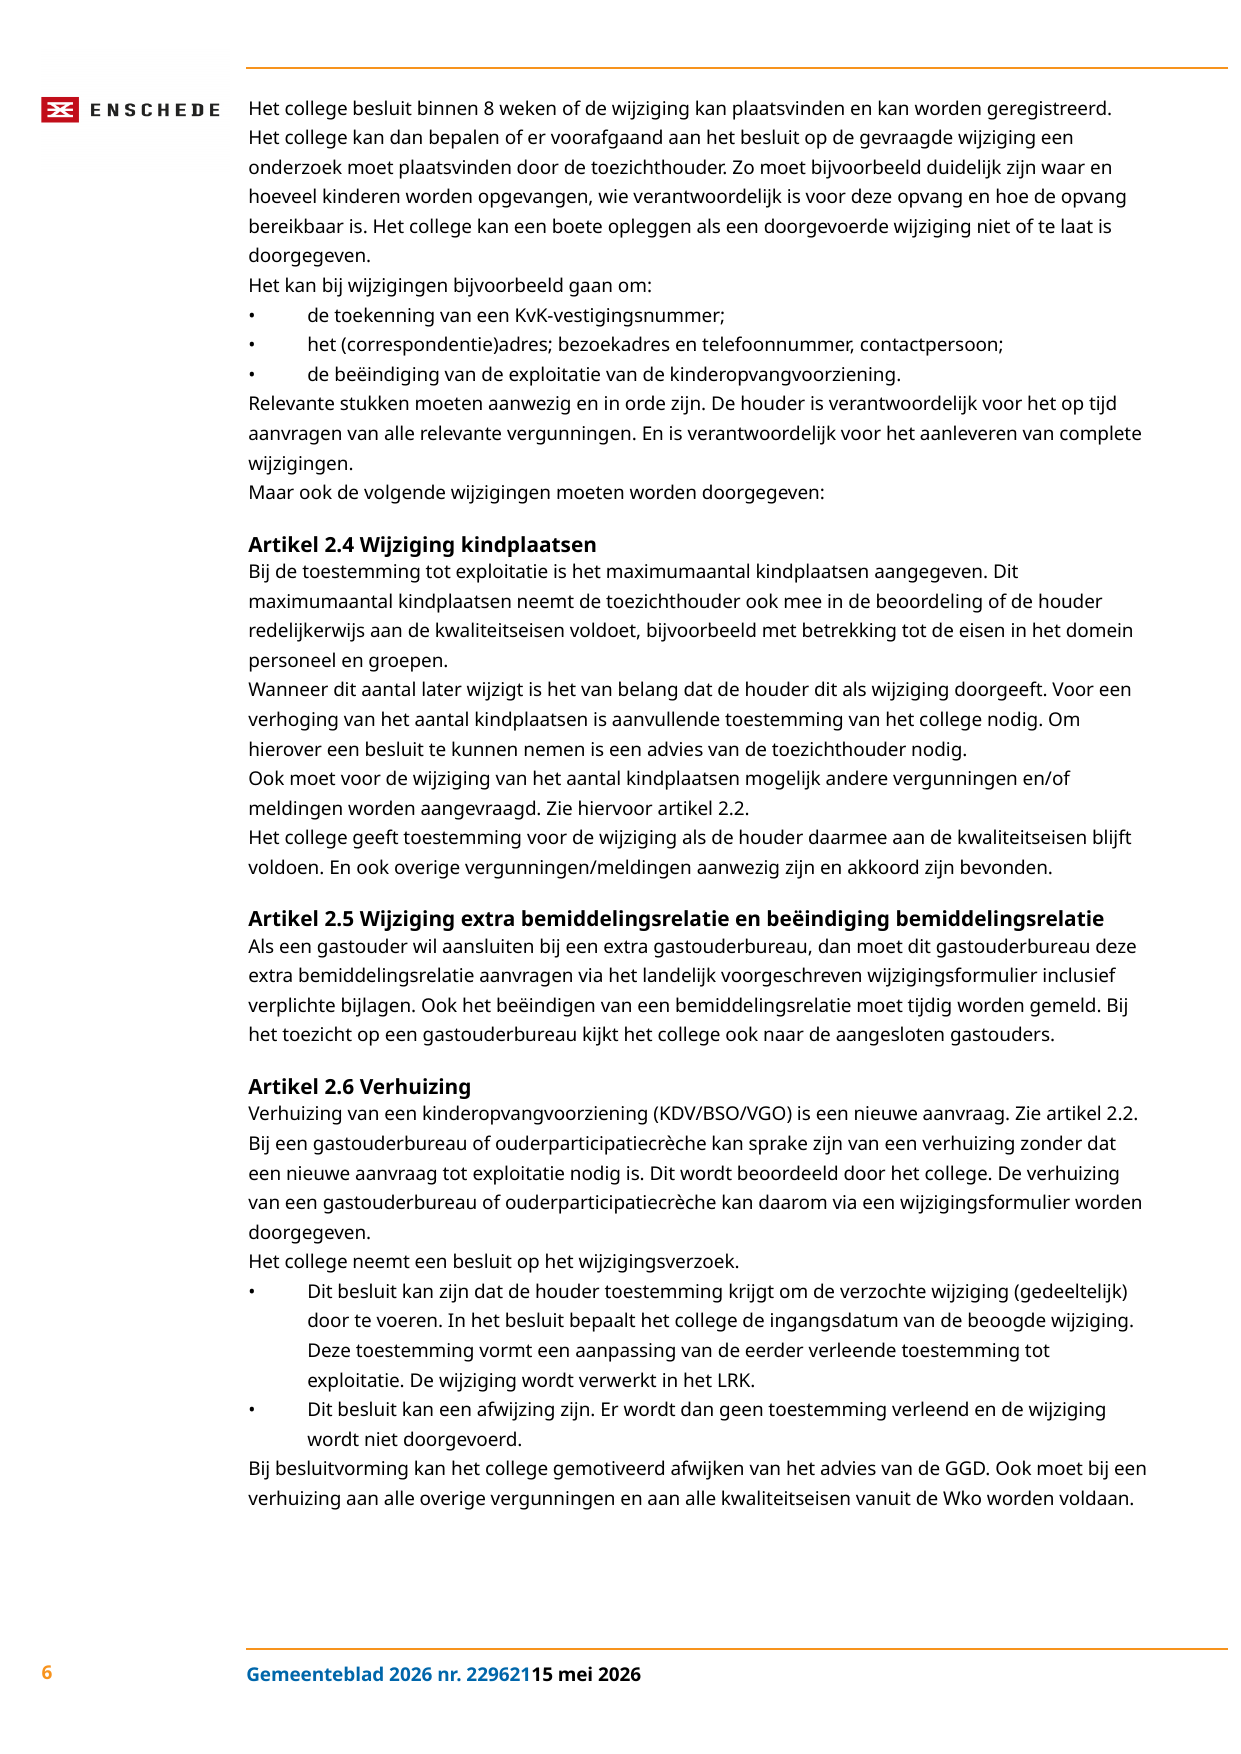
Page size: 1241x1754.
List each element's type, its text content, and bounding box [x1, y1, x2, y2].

list Dit besluit kan een afwijzing zijn. Er wordt dan geen toestemming verleend en de wijziging wordt niet doorgevoerd. [248, 1396, 1152, 1452]
list de toekenning van een KvK-vestigingsnummer; [248, 302, 1152, 328]
text Artikel 2.4 Wijziging kindplaatsen [248, 530, 1152, 558]
text Wanneer dit aantal later wijzigt is het van belang dat de houder dit als wijziging doorgeeft. Voor een verhoging van het aantal kindplaatsen is aanvullende toestemming van het college nodig. Om hierover een besluit te kunnen nemen is een advies van de toezichthouder nodig. [248, 677, 1152, 761]
text Bij besluitvorming kan het college gemotiveerd afwijken van het advies van de GGD. Ook moet bij een verhuizing aan alle overige vergunningen en aan alle kwaliteitseisen vanuit de Wko worden voldaan. [248, 1456, 1152, 1511]
text Bij de toestemming tot exploitatie is het maximumaantal kindplaatsen aangegeven. Dit maximumaantal kindplaatsen neemt de toezichthouder ook mee in de beoordeling of de houder redelijkerwijs aan de kwaliteitseisen voldoet, bijvoorbeeld met betrekking tot de eisen in het domein personeel en groepen. [248, 558, 1152, 673]
text Artikel 2.6 Verhuizing [248, 1072, 1152, 1101]
picture [41, 47, 231, 172]
text Als een gastouder wil aansluiten bij een extra gastouderbureau, dan moet dit gastouderbureau deze extra bemiddelingsrelatie aanvragen via het landelijk voorgeschreven wijzigingsformulier inclusief verplichte bijlagen. Ook het beëindigen van een bemiddelingsrelatie moet tijdig worden gemeld. Bij het toezicht op een gastouderbureau kijkt het college ook naar de aangesloten gastouders. [248, 933, 1152, 1047]
text Maar ook de volgende wijzigingen moeten worden doorgegeven: [248, 479, 1152, 505]
list Dit besluit kan zijn dat de houder toestemming krijgt om de verzochte wijziging (gedeeltelijk) door te voeren. In het besluit bepaalt het college de ingangsdatum van de beoogde wijziging. Deze toestemming vormt een aanpassing van de eerder verleende toestemming tot exploitatie. De wijziging wordt verwerkt in het LRK. [248, 1278, 1152, 1392]
text Bij een gastouderbureau of ouderparticipatiecrèche kan sprake zijn van een verhuizing zonder dat een nieuwe aanvraag tot exploitatie nodig is. Dit wordt beoordeeld door het college. De verhuizing van een gastouderbureau of ouderparticipatiecrèche kan daarom via een wijzigingsformulier worden doorgegeven. [248, 1130, 1152, 1244]
text Het college neemt een besluit op het wijzigingsverzoek. [248, 1248, 1152, 1274]
text Relevante stukken moeten aanwezig en in orde zijn. De houder is verantwoordelijk voor het op tijd aanvragen van alle relevante vergunningen. En is verantwoordelijk voor het aanleveren van complete wijzigingen. [248, 391, 1152, 476]
text Het college geeft toestemming voor de wijziging als de houder daarmee aan de kwaliteitseisen blijft voldoen. En ook overige vergunningen/meldingen aanwezig zijn en akkoord zijn bevonden. [248, 824, 1152, 880]
list de beëindiging van de exploitatie van de kinderopvangvoorziening. [248, 361, 1152, 387]
text Artikel 2.5 Wijziging extra bemiddelingsrelatie en beëindiging bemiddelingsrelatie [248, 904, 1152, 933]
text Het kan bij wijzigingen bijvoorbeeld gaan om: [248, 272, 1152, 298]
list het (correspondentie)adres; bezoekadres en telefoonnummer, contactpersoon; [248, 331, 1152, 357]
text Het college besluit binnen 8 weken of de wijziging kan plaatsvinden en kan worden geregistreerd. [248, 95, 1152, 121]
text Ook moet voor de wijziging van het aantal kindplaatsen mogelijk andere vergunningen en/of meldingen worden aangevraagd. Zie hiervoor artikel 2.2. [248, 765, 1152, 821]
text Verhuizing van een kinderopvangvoorziening (KDV/BSO/VGO) is een nieuwe aanvraag. Zie artikel 2.2. [248, 1101, 1152, 1126]
text Het college kan dan bepalen of er voorafgaand aan het besluit op de gevraagde wijziging een onderzoek moet plaatsvinden door de toezichthouder. Zo moet bijvoorbeeld duidelijk zijn waar en hoeveel kinderen worden opgevangen, wie verantwoordelijk is voor deze opvang en hoe de opvang bereikbaar is. Het college kan een boete opleggen als een doorgevoerde wijziging niet of te laat is doorgegeven. [248, 124, 1152, 268]
